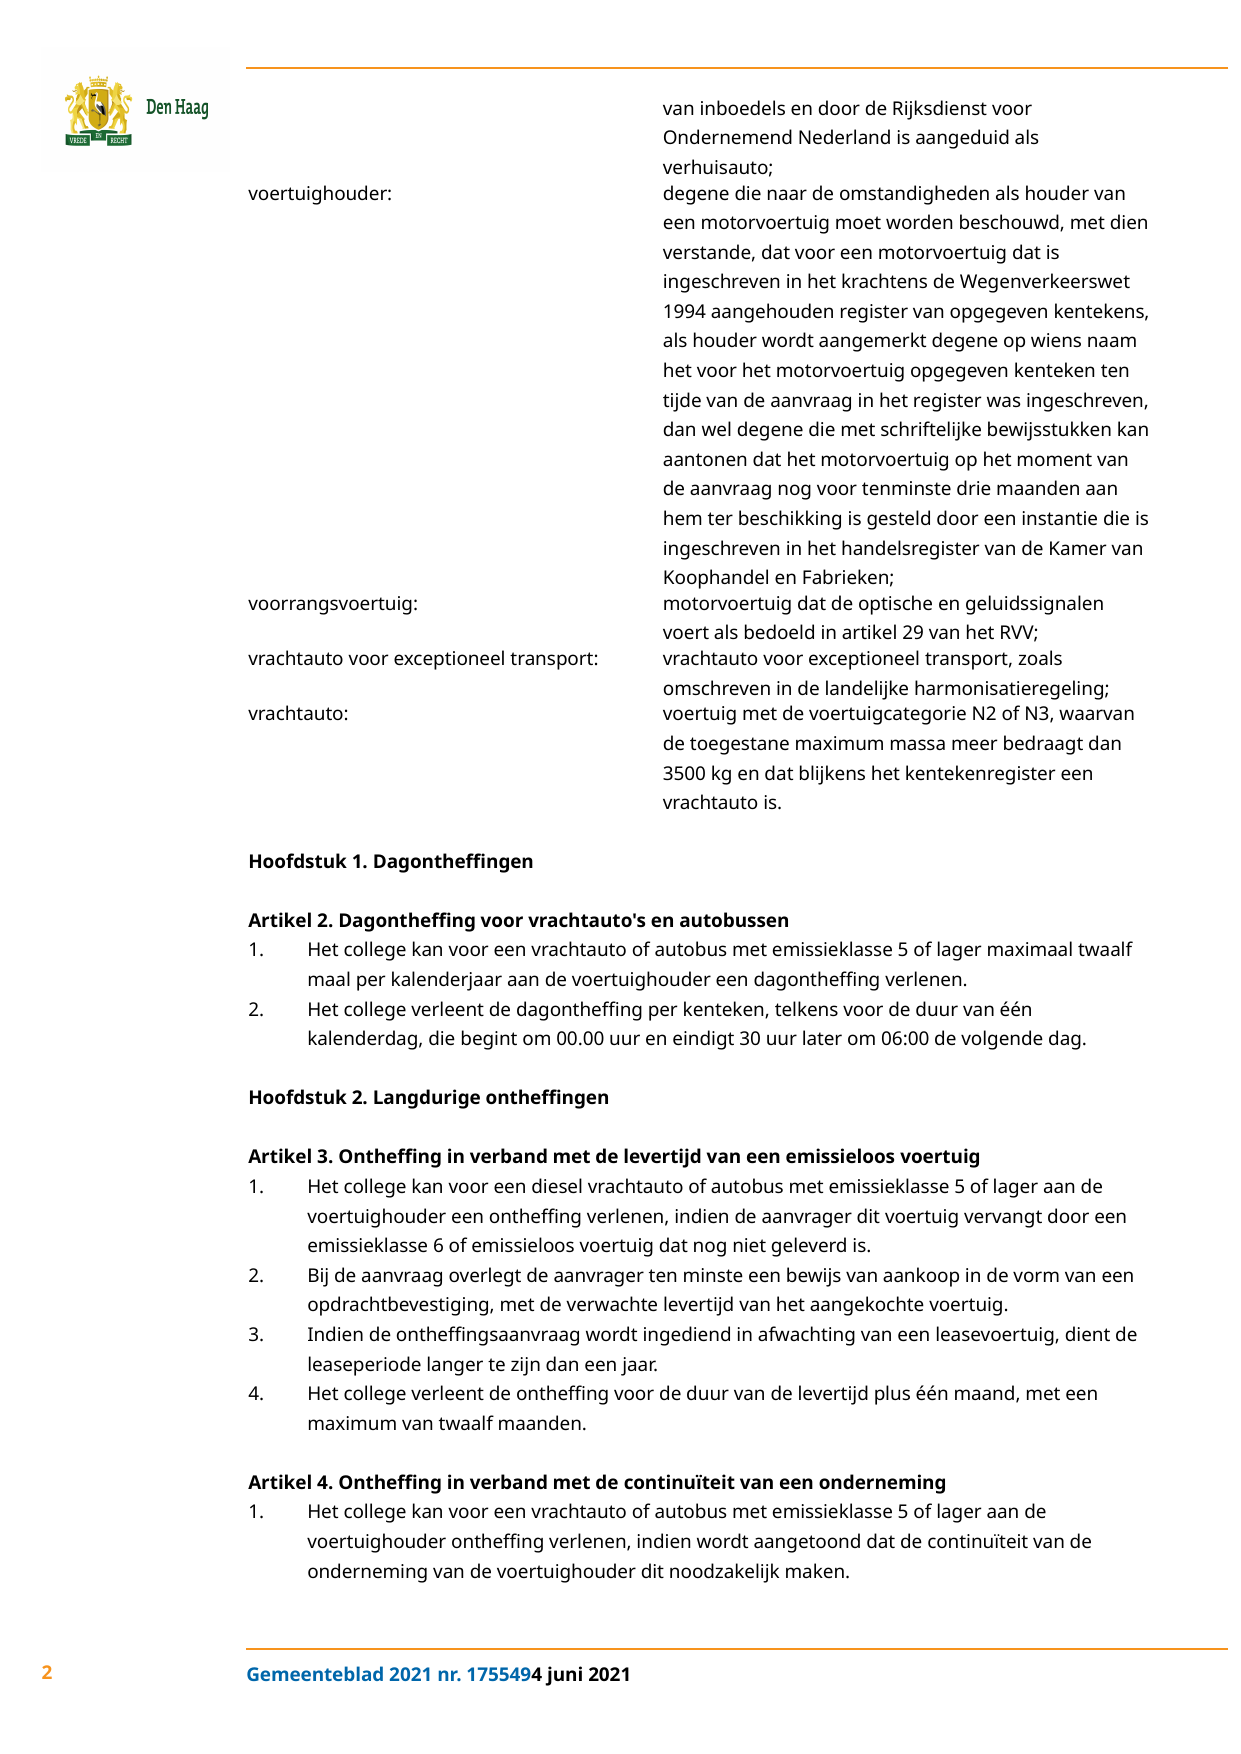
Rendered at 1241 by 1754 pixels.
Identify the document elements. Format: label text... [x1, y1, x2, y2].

table_cell van inboedels en door de Rijksdienst voor Ondernemend Nederland is aangeduid als verhuisauto; [663, 95, 1152, 180]
text Artikel 3. Ontheffing in verband met de levertijd van een emissieloos voertuig [248, 1144, 1152, 1169]
text Artikel 2. Dagontheffing voor vrachtauto's en autobussen [248, 907, 1152, 933]
text Artikel 4. Ontheffing in verband met de continuïteit van een onderneming [248, 1469, 1152, 1495]
list Indien de ontheffingsaanvraag wordt ingediend in afwachting van een leasevoertuig, dient de leaseperiode langer te zijn dan een jaar. [248, 1321, 1152, 1377]
table_cell vrachtauto voor exceptioneel transport, zoals omschreven in de landelijke harmonisatieregeling; [663, 645, 1152, 701]
list Het college verleent de ontheffing voor de duur van de levertijd plus één maand, met een maximum van twaalf maanden. [248, 1380, 1152, 1436]
table_cell vrachtauto voor exceptioneel transport: [248, 645, 663, 701]
list Bij de aanvraag overlegt de aanvrager ten minste een bewijs van aankoop in de vorm van een opdrachtbevestiging, met de verwachte levertijd van het aangekochte voertuig. [248, 1262, 1152, 1317]
table_cell degene die naar de omstandigheden als houder van een motorvoertuig moet worden beschouwd, met dien verstande, dat voor een motorvoertuig dat is ingeschreven in het krachtens de Wegenverkeerswet 1994 aangehouden register van opgegeven kentekens, als houder wordt aangemerkt degene op wiens naam het voor het motorvoertuig opgegeven kenteken ten tijde van de aanvraag in het register was ingeschreven, dan wel degene die met schriftelijke bewijsstukken kan aantonen dat het motorvoertuig op het moment van de aanvraag nog voor tenminste drie maanden aan hem ter beschikking is gesteld door een instantie die is ingeschreven in het handelsregister van de Kamer van Koophandel en Fabrieken; [663, 180, 1152, 590]
table_cell vrachtauto: [248, 701, 663, 815]
table_cell voertuig met de voertuigcategorie N2 of N3, waarvan de toegestane maximum massa meer bedraagt dan 3500 kg en dat blijkens het kentekenregister een vrachtauto is. [663, 701, 1152, 815]
list Het college verleent de dagontheffing per kenteken, telkens voor de duur van één kalenderdag, die begint om 00.00 uur en eindigt 30 uur later om 06:00 de volgende dag. [248, 996, 1152, 1051]
text Hoofdstuk 1. Dagontheffingen [248, 848, 1152, 874]
picture [41, 47, 231, 172]
table_cell voertuighouder: [248, 180, 663, 590]
list Het college kan voor een vrachtauto of autobus met emissieklasse 5 of lager aan de voertuighouder ontheffing verlenen, indien wordt aangetoond dat de continuïteit van de onderneming van de voertuighouder dit noodzakelijk maken. [248, 1499, 1152, 1584]
table_cell [248, 95, 663, 180]
list Het college kan voor een vrachtauto of autobus met emissieklasse 5 of lager maximaal twaalf maal per kalenderjaar aan de voertuighouder een dagontheffing verlenen. [248, 937, 1152, 992]
list Het college kan voor een diesel vrachtauto of autobus met emissieklasse 5 of lager aan de voertuighouder een ontheffing verlenen, indien de aanvrager dit voertuig vervangt door een emissieklasse 6 of emissieloos voertuig dat nog niet geleverd is. [248, 1173, 1152, 1258]
table_cell motorvoertuig dat de optische en geluidssignalen voert als bedoeld in artikel 29 van het RVV; [663, 590, 1152, 645]
text Hoofdstuk 2. Langdurige ontheffingen [248, 1084, 1152, 1110]
table_cell voorrangsvoertuig: [248, 590, 663, 645]
